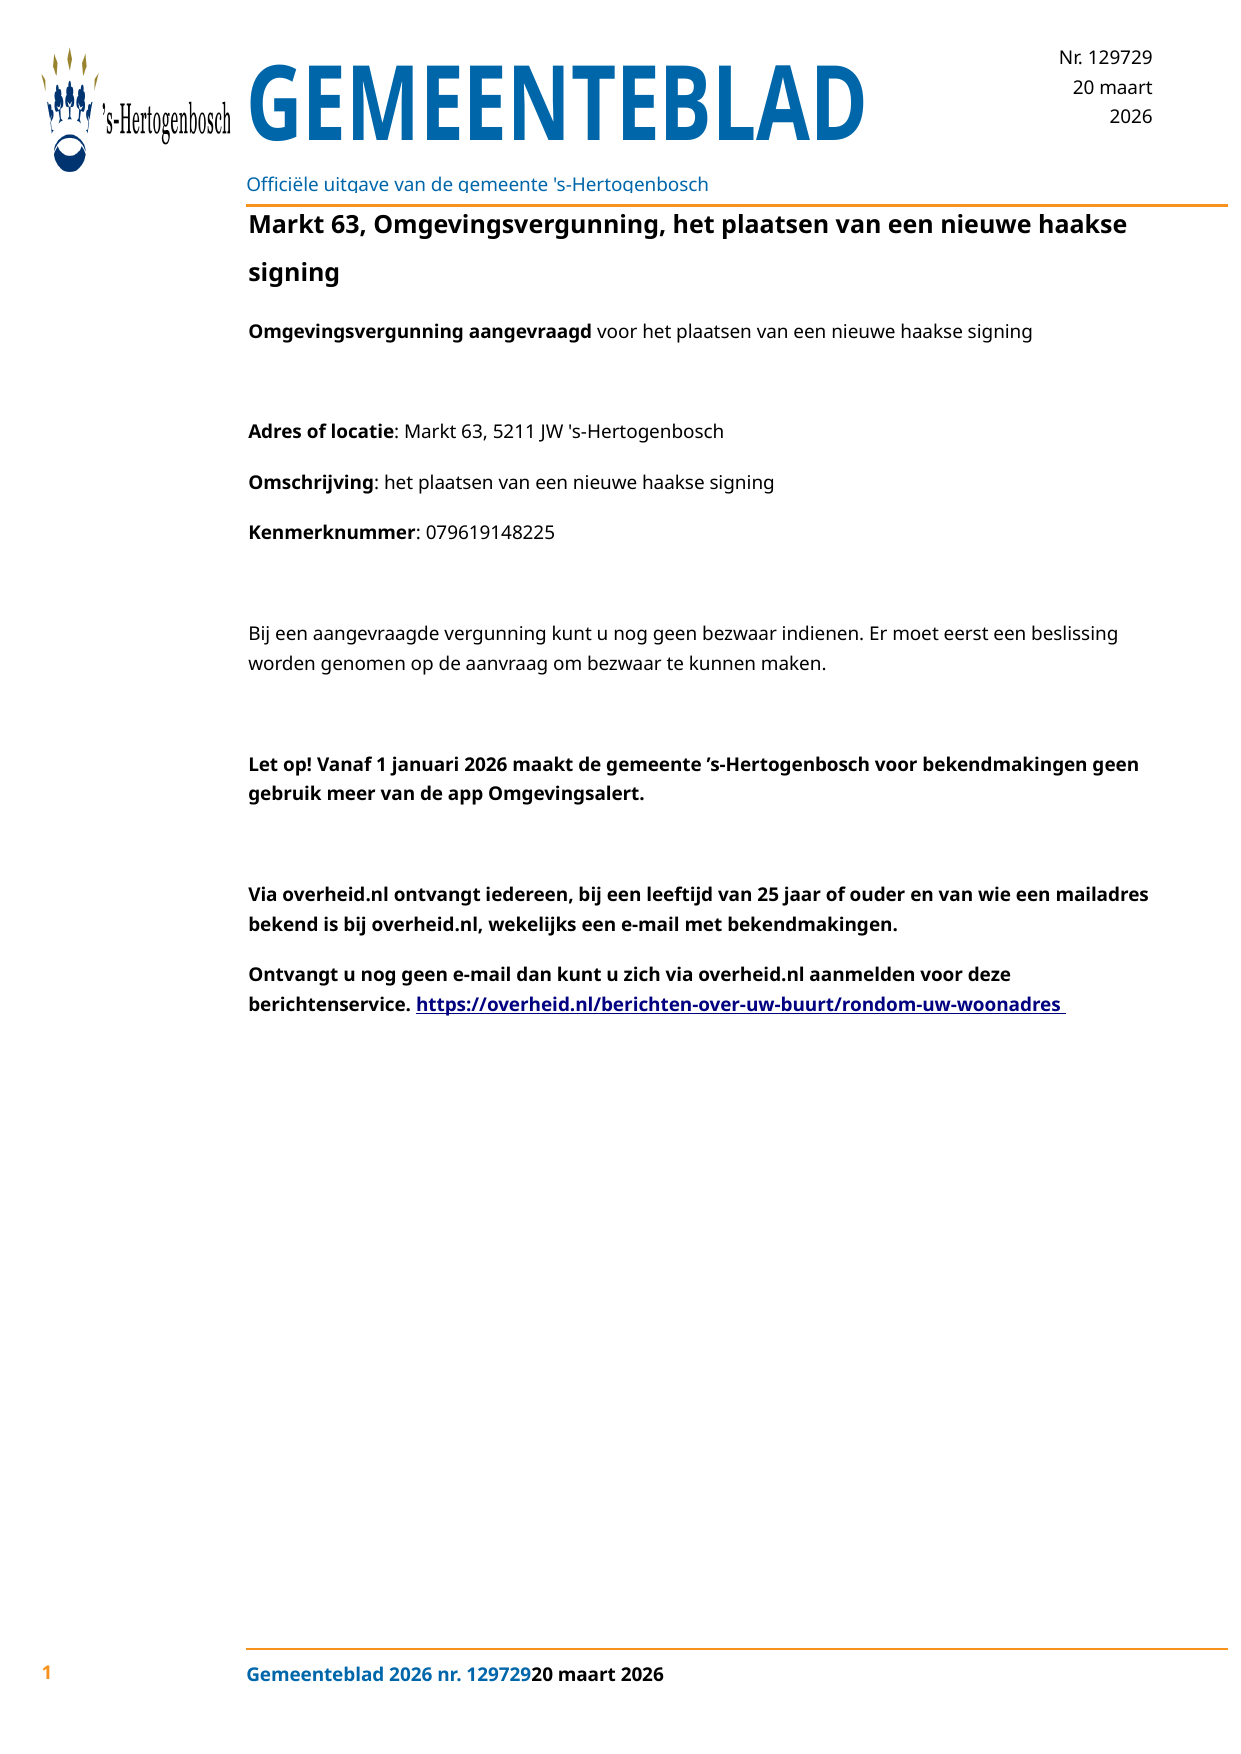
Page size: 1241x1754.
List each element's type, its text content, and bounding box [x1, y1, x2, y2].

text Adres of locatie: Markt 63, 5211 JW 's-Hertogenbosch [248, 419, 1152, 444]
text Omschrijving: het plaatsen van een nieuwe haakse signing [248, 469, 1152, 495]
picture [41, 47, 231, 172]
text Via overheid.nl ontvangt iedereen, bij een leeftijd van 25 jaar of ouder en van wie een mailadres bekend is bij overheid.nl, wekelijks een e-mail met bekendmakingen. [248, 881, 1152, 937]
text Let op! Vanaf 1 januari 2026 maakt de gemeente ’s-Hertogenbosch voor bekendmakingen geen gebruik meer van de app Omgevingsalert. [248, 751, 1152, 806]
text Kenmerknummer: 079619148225 [248, 519, 1152, 545]
text Markt 63, Omgevingsvergunning, het plaatsen van een nieuwe haakse signing [248, 207, 1152, 288]
text Bij een aangevraagde vergunning kunt u nog geen bezwaar indienen. Er moet eerst een beslissing worden genomen op de aanvraag om bezwaar te kunnen maken. [248, 620, 1152, 676]
text Ontvangt u nog geen e-mail dan kunt u zich via overheid.nl aanmelden voor deze berichtenservice. https://overheid.nl/berichten-over-uw-buurt/rondom-uw-woonadres [248, 961, 1152, 1017]
text Omgevingsvergunning aangevraagd voor het plaatsen van een nieuwe haakse signing [248, 318, 1152, 344]
